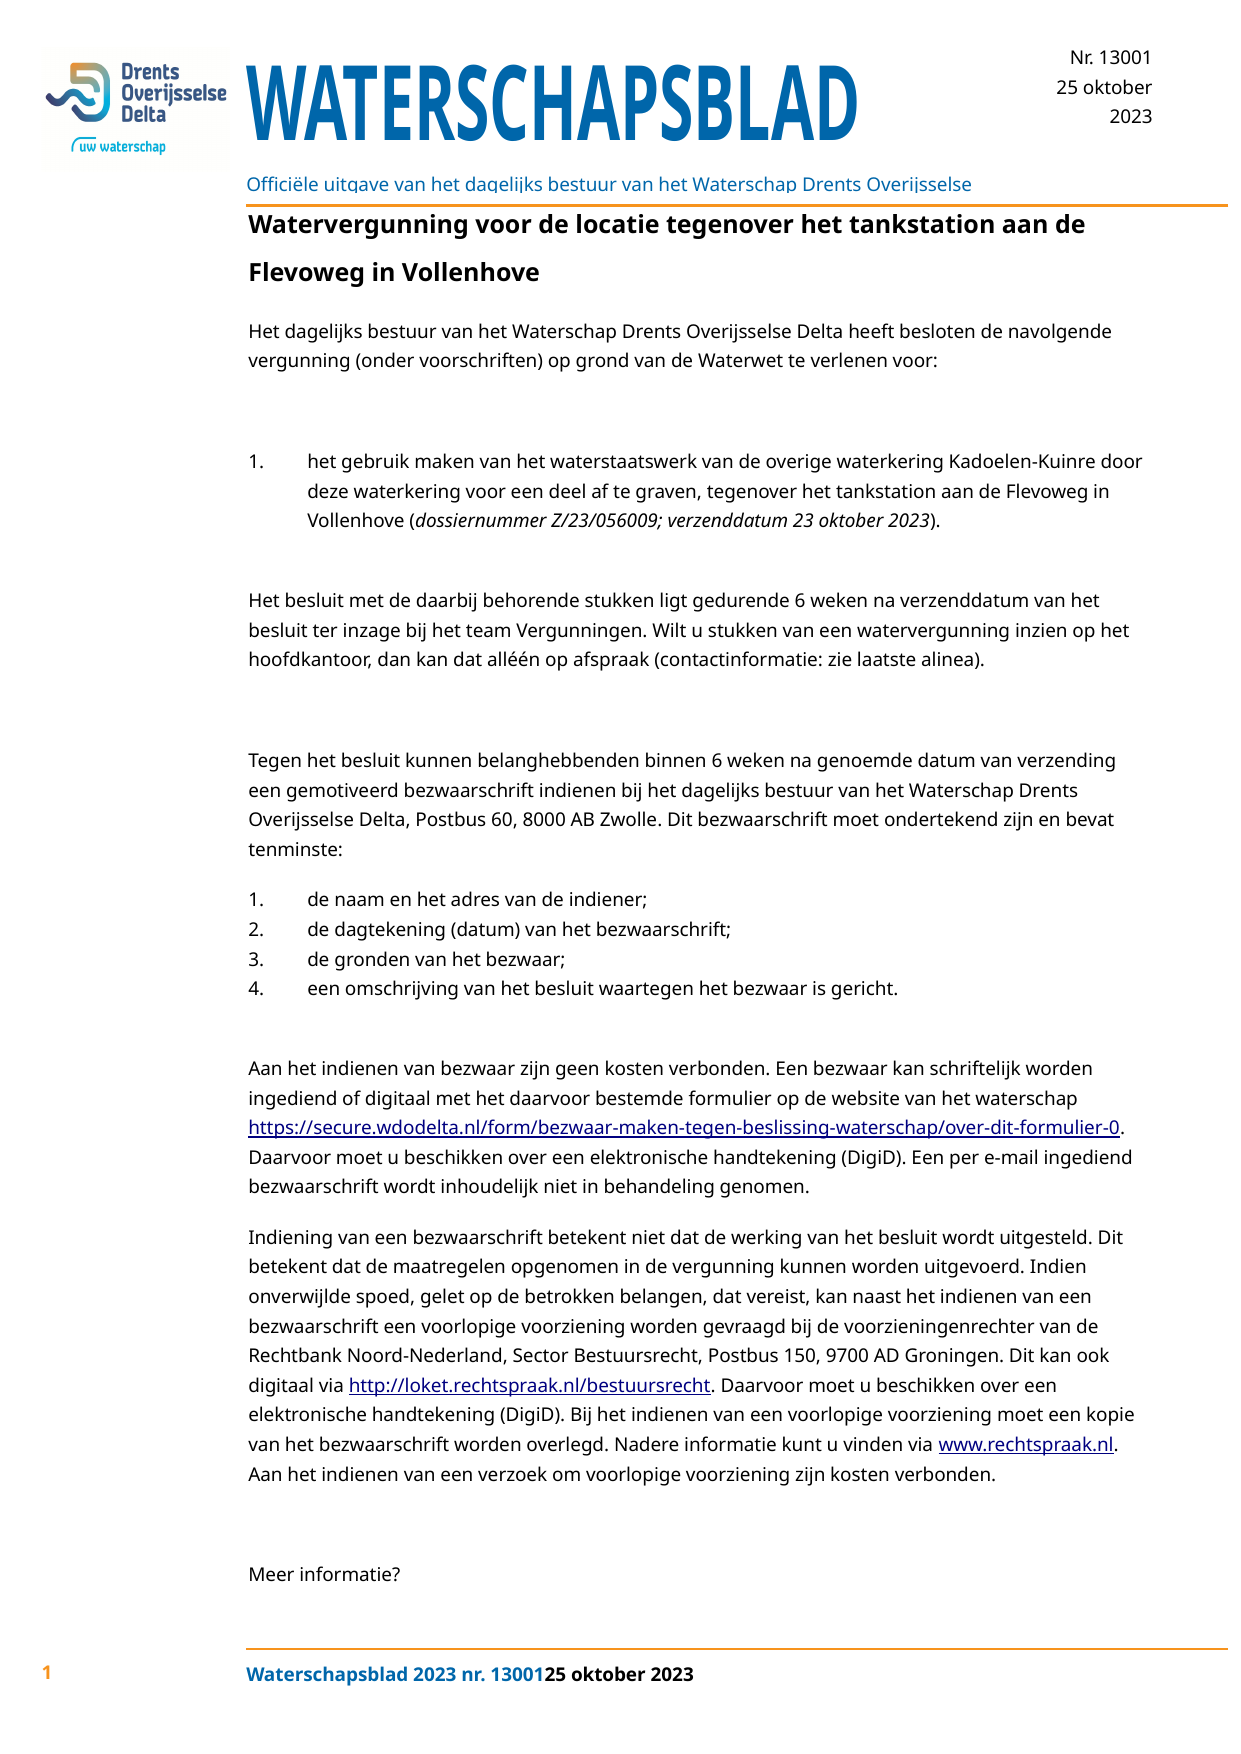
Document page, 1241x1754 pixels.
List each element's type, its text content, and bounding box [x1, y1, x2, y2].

list het gebruik maken van het waterstaatswerk van de overige waterkering Kadoelen-Kuinre door deze waterkering voor een deel af te graven, tegenover het tankstation aan de Flevoweg in Vollenhove (dossiernummer Z/23/056009; verzenddatum 23 oktober 2023). [248, 448, 1152, 533]
text Tegen het besluit kunnen belanghebbenden binnen 6 weken na genoemde datum van verzending een gemotiveerd bezwaarschrift indienen bij het dagelijks bestuur van het Waterschap Drents Overijsselse Delta, Postbus 60, 8000 AB Zwolle. Dit bezwaarschrift moet ondertekend zijn en bevat tenminste: [248, 747, 1152, 862]
list de dagtekening (datum) van het bezwaarschrift; [248, 916, 1152, 942]
text Het besluit met de daarbij behorende stukken ligt gedurende 6 weken na verzenddatum van het besluit ter inzage bij het team Vergunningen. Wilt u stukken van een watervergunning inzien op het hoofdkantoor, dan kan dat alléén op afspraak (contactinformatie: zie laatste alinea). [248, 587, 1152, 672]
list een omschrijving van het besluit waartegen het bezwaar is gericht. [248, 975, 1152, 1001]
text Aan het indienen van bezwaar zijn geen kosten verbonden. Een bezwaar kan schriftelijk worden ingediend of digitaal met het daarvoor bestemde formulier op de website van het waterschap https://secure.wdodelta.nl/form/bezwaar-maken-tegen-beslissing-waterschap/over-dit-formulier-0. Daarvoor moet u beschikken over een elektronische handtekening (DigiD). Een per e-mail ingediend bezwaarschrift wordt inhoudelijk niet in behandeling genomen. [248, 1055, 1152, 1199]
picture [41, 47, 231, 172]
text Meer informatie? [248, 1562, 1152, 1587]
text Watervergunning voor de locatie tegenover het tankstation aan de Flevoweg in Vollenhove [248, 207, 1152, 288]
text Het dagelijks bestuur van het Waterschap Drents Overijsselse Delta heeft besloten de navolgende vergunning (onder voorschriften) op grond van de Waterwet te verlenen voor: [248, 318, 1152, 373]
list de gronden van het bezwaar; [248, 946, 1152, 972]
list de naam en het adres van de indiener; [248, 887, 1152, 912]
text Indiening van een bezwaarschrift betekent niet dat de werking van het besluit wordt uitgesteld. Dit betekent dat de maatregelen opgenomen in de vergunning kunnen worden uitgevoerd. Indien onverwijlde spoed, gelet op de betrokken belangen, dat vereist, kan naast het indienen van een bezwaarschrift een voorlopige voorziening worden gevraagd bij de voorzieningenrechter van de Rechtbank Noord-Nederland, Sector Bestuursrecht, Postbus 150, 9700 AD Groningen. Dit kan ook digitaal via http://loket.rechtspraak.nl/bestuursrecht. Daarvoor moet u beschikken over een elektronische handtekening (DigiD). Bij het indienen van een voorlopige voorziening moet een kopie van het bezwaarschrift worden overlegd. Nadere informatie kunt u vinden via www.rechtspraak.nl. Aan het indienen van een verzoek om voorlopige voorziening zijn kosten verbonden. [248, 1224, 1152, 1487]
